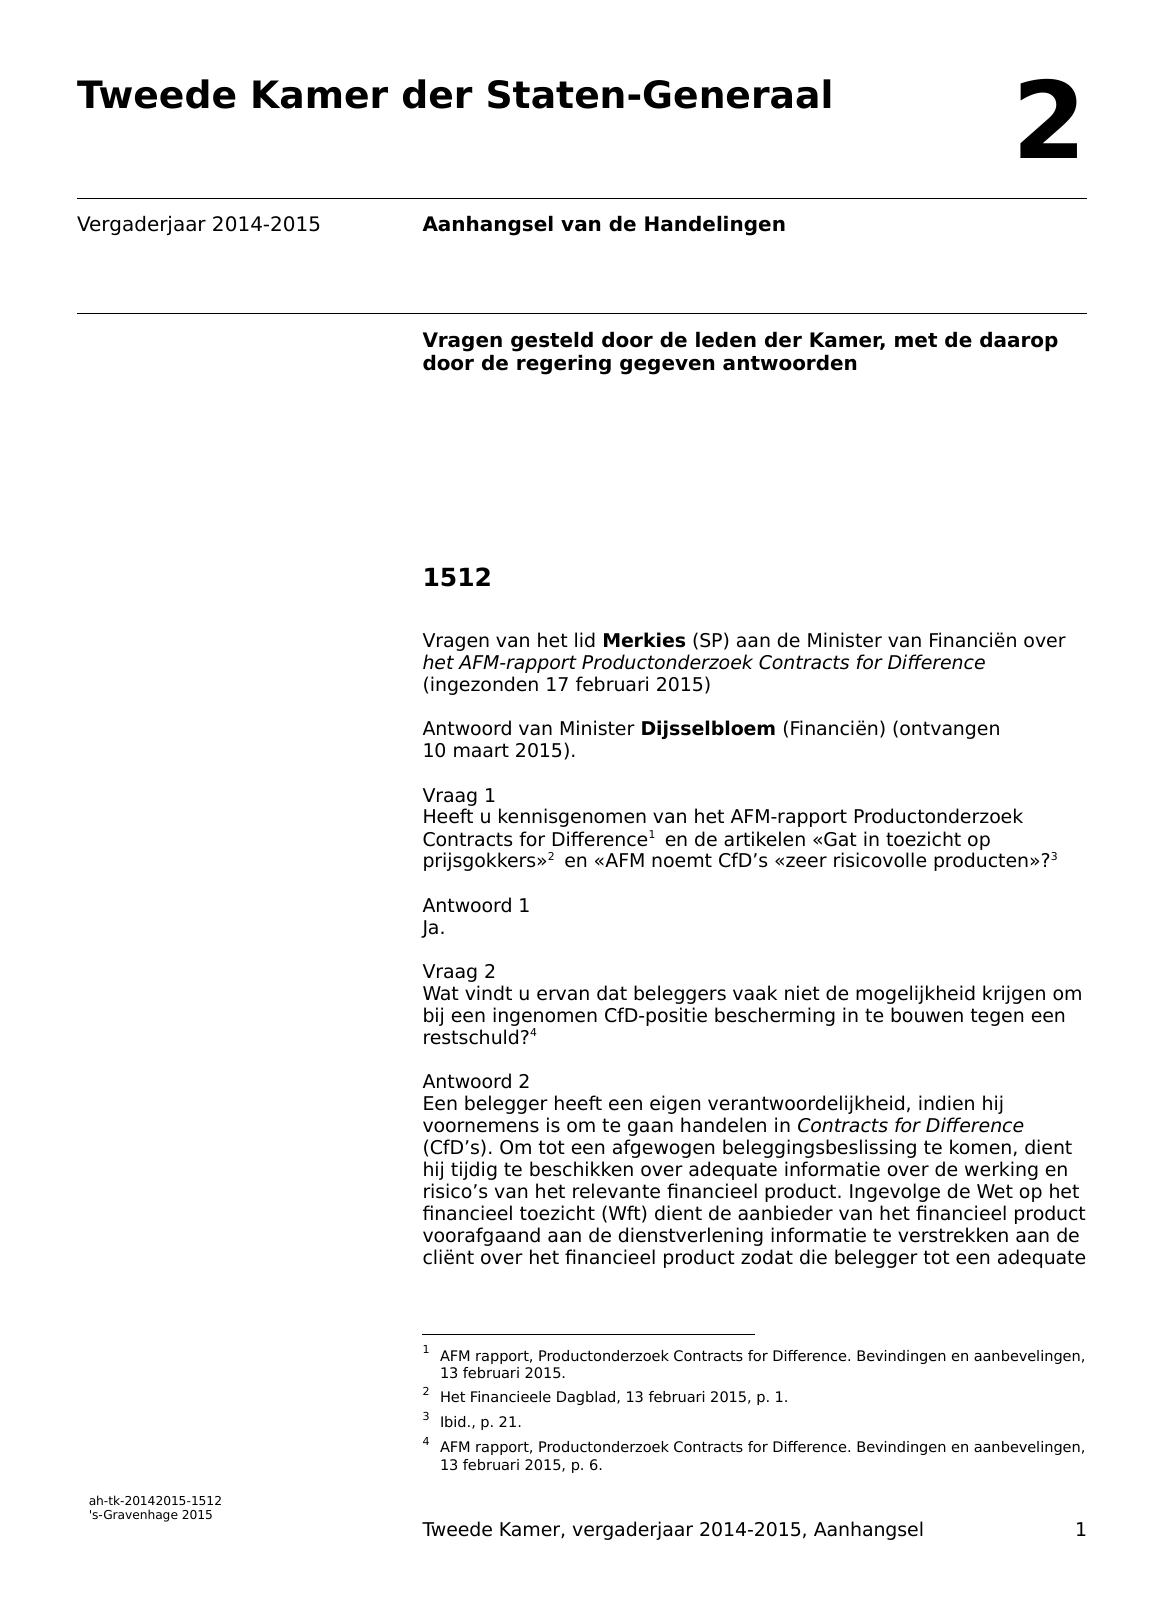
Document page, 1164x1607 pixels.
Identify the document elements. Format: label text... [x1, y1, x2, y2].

table_cell Vragen gesteld door de leden der Kamer, met de daarop door de regering gegeven antwoorden [422, 314, 1087, 375]
table_cell [77, 314, 422, 375]
text Heeft u kennisgenomen van het AFM-rapport Productonderzoek Contracts for Difference en de artikelen «Gat in toezicht op prijsgokkers» en «AFM noemt CfD’s «zeer risicovolle producten»? [422, 806, 1087, 872]
text Vraag 2 [422, 961, 1087, 983]
table_cell Vergaderjaar 2014-2015 [77, 199, 422, 313]
text 's-Gravenhage 2015 [88, 1508, 323, 1522]
table_header Tweede Kamer der Staten-Generaal [77, 59, 886, 198]
text AFM rapport, Productonderzoek Contracts for Difference. Bevindingen en aanbevelingen, 13 februari 2015, p. 6. [422, 1435, 1087, 1474]
text 1512 [422, 563, 1087, 592]
table_header 2 [886, 59, 1087, 198]
text Antwoord 1 [422, 894, 1087, 917]
text Antwoord van Minister Dijsselbloem (Financiën) (ontvangen 10 maart 2015). [422, 718, 1087, 762]
text Een belegger heeft een eigen verantwoordelijkheid, indien hij voornemens is om te gaan handelen in Contracts for Difference (CfD’s). Om tot een afgewogen beleggingsbeslissing te komen, dient hij tijdig te beschikken over adequate informatie over de werking en risico’s van het relevante financieel product. Ingevolge de Wet op het financieel toezicht (Wft) dient de aanbieder van het financieel product voorafgaand aan de dienstverlening informatie te verstrekken aan de cliënt over het financieel product zodat die belegger tot een adequate [422, 1093, 1087, 1269]
text Vraag 1 [422, 784, 1087, 806]
text Antwoord 2 [422, 1071, 1087, 1093]
text Ibid., p. 21. [422, 1410, 1087, 1432]
text Ja. [422, 917, 1087, 938]
text Wat vindt u ervan dat beleggers vaak niet de mogelijkheid krijgen om bij een ingenomen CfD-positie bescherming in te bouwen tegen een restschuld? [422, 983, 1087, 1049]
table_cell Aanhangsel van de Handelingen [422, 199, 1087, 313]
text AFM rapport, Productonderzoek Contracts for Difference. Bevindingen en aanbevelingen, 13 februari 2015. [422, 1343, 1087, 1382]
text Het Financieele Dagblad, 13 februari 2015, p. 1. [422, 1385, 1087, 1407]
text Vragen van het lid Merkies (SP) aan de Minister van Financiën over het AFM-rapport Productonderzoek Contracts for Difference (ingezonden 17 februari 2015) [422, 630, 1087, 696]
text ah-tk-20142015-1512 [88, 1494, 323, 1508]
